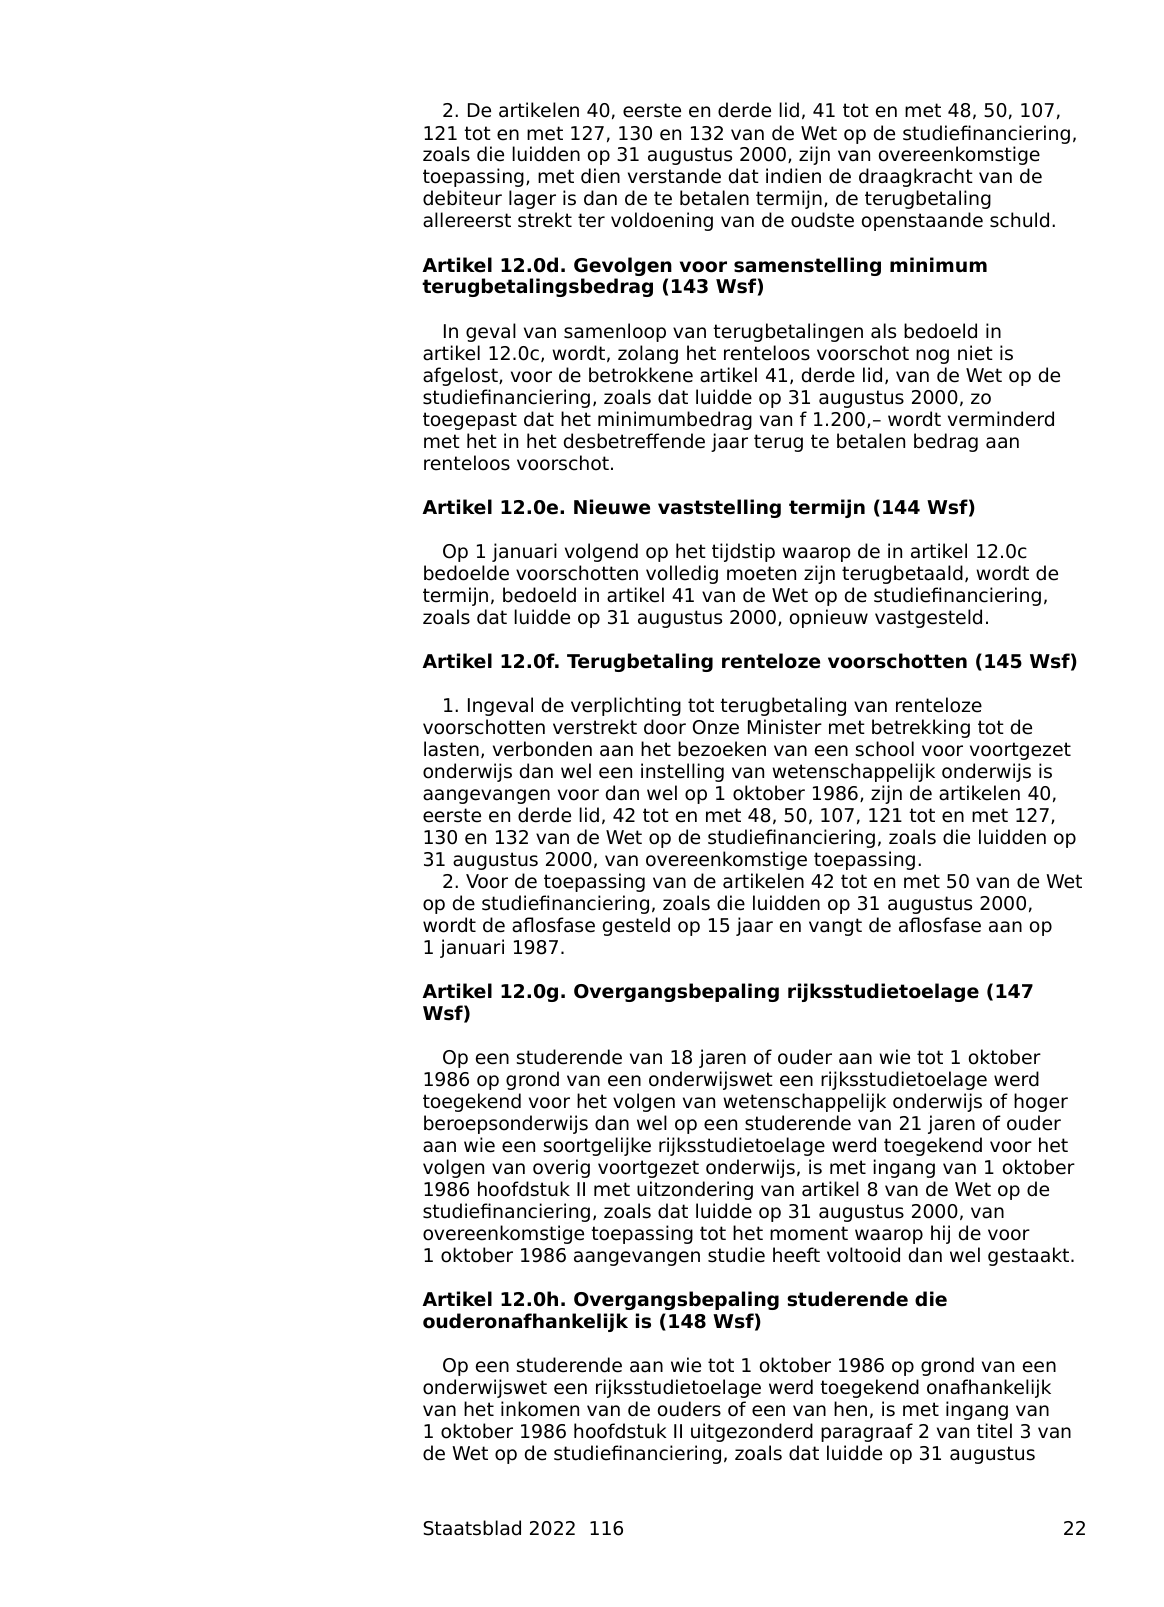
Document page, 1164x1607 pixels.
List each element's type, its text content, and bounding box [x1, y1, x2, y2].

text 2. Voor de toepassing van de artikelen 42 tot en met 50 van de Wet op de studiefinanciering, zoals die luidden op 31 augustus 2000, wordt de aflosfase gesteld op 15 jaar en vangt de aflosfase aan op 1 januari 1987. [422, 871, 1087, 959]
subtitle Artikel 12.0e. Nieuwe vaststelling termijn (144 Wsf) [422, 497, 1087, 519]
subtitle Artikel 12.0h. Overgangsbepaling studerende die ouderonafhankelijk is (148 Wsf) [422, 1289, 1087, 1333]
text In geval van samenloop van terugbetalingen als bedoeld in artikel 12.0c, wordt, zolang het renteloos voorschot nog niet is afgelost, voor de betrokkene artikel 41, derde lid, van de Wet op de studiefinanciering, zoals dat luidde op 31 augustus 2000, zo toegepast dat het minimumbedrag van f 1.200,– wordt verminderd met het in het desbetreffende jaar terug te betalen bedrag aan renteloos voorschot. [422, 321, 1087, 474]
subtitle Artikel 12.0d. Gevolgen voor samenstelling minimum terugbetalingsbedrag (143 Wsf) [422, 254, 1087, 298]
text Op 1 januari volgend op het tijdstip waarop de in artikel 12.0c bedoelde voorschotten volledig moeten zijn terugbetaald, wordt de termijn, bedoeld in artikel 41 van de Wet op de studiefinanciering, zoals dat luidde op 31 augustus 2000, opnieuw vastgesteld. [422, 541, 1087, 629]
subtitle Artikel 12.0f. Terugbetaling renteloze voorschotten (145 Wsf) [422, 651, 1087, 673]
subtitle Artikel 12.0g. Overgangsbepaling rijksstudietoelage (147 Wsf) [422, 981, 1087, 1025]
text Op een studerende van 18 jaren of ouder aan wie tot 1 oktober 1986 op grond van een onderwijswet een rijksstudietoelage werd toegekend voor het volgen van wetenschappelijk onderwijs of hoger beroepsonderwijs dan wel op een studerende van 21 jaren of ouder aan wie een soortgelijke rijksstudietoelage werd toegekend voor het volgen van overig voortgezet onderwijs, is met ingang van 1 oktober 1986 hoofdstuk II met uitzondering van artikel 8 van de Wet op de studiefinanciering, zoals dat luidde op 31 augustus 2000, van overeenkomstige toepassing tot het moment waarop hij de voor 1 oktober 1986 aangevangen studie heeft voltooid dan wel gestaakt. [422, 1047, 1087, 1267]
text Op een studerende aan wie tot 1 oktober 1986 op grond van een onderwijswet een rijksstudietoelage werd toegekend onafhankelijk van het inkomen van de ouders of een van hen, is met ingang van 1 oktober 1986 hoofdstuk II uitgezonderd paragraaf 2 van titel 3 van de Wet op de studiefinanciering, zoals dat luidde op 31 augustus [422, 1355, 1087, 1465]
text 1. Ingeval de verplichting tot terugbetaling van renteloze voorschotten verstrekt door Onze Minister met betrekking tot de lasten, verbonden aan het bezoeken van een school voor voortgezet onderwijs dan wel een instelling van wetenschappelijk onderwijs is aangevangen voor dan wel op 1 oktober 1986, zijn de artikelen 40, eerste en derde lid, 42 tot en met 48, 50, 107, 121 tot en met 127, 130 en 132 van de Wet op de studiefinanciering, zoals die luidden op 31 augustus 2000, van overeenkomstige toepassing. [422, 695, 1087, 871]
text 2. De artikelen 40, eerste en derde lid, 41 tot en met 48, 50, 107, 121 tot en met 127, 130 en 132 van de Wet op de studiefinanciering, zoals die luidden op 31 augustus 2000, zijn van overeenkomstige toepassing, met dien verstande dat indien de draagkracht van de debiteur lager is dan de te betalen termijn, de terugbetaling allereerst strekt ter voldoening van de oudste openstaande schuld. [422, 100, 1087, 232]
